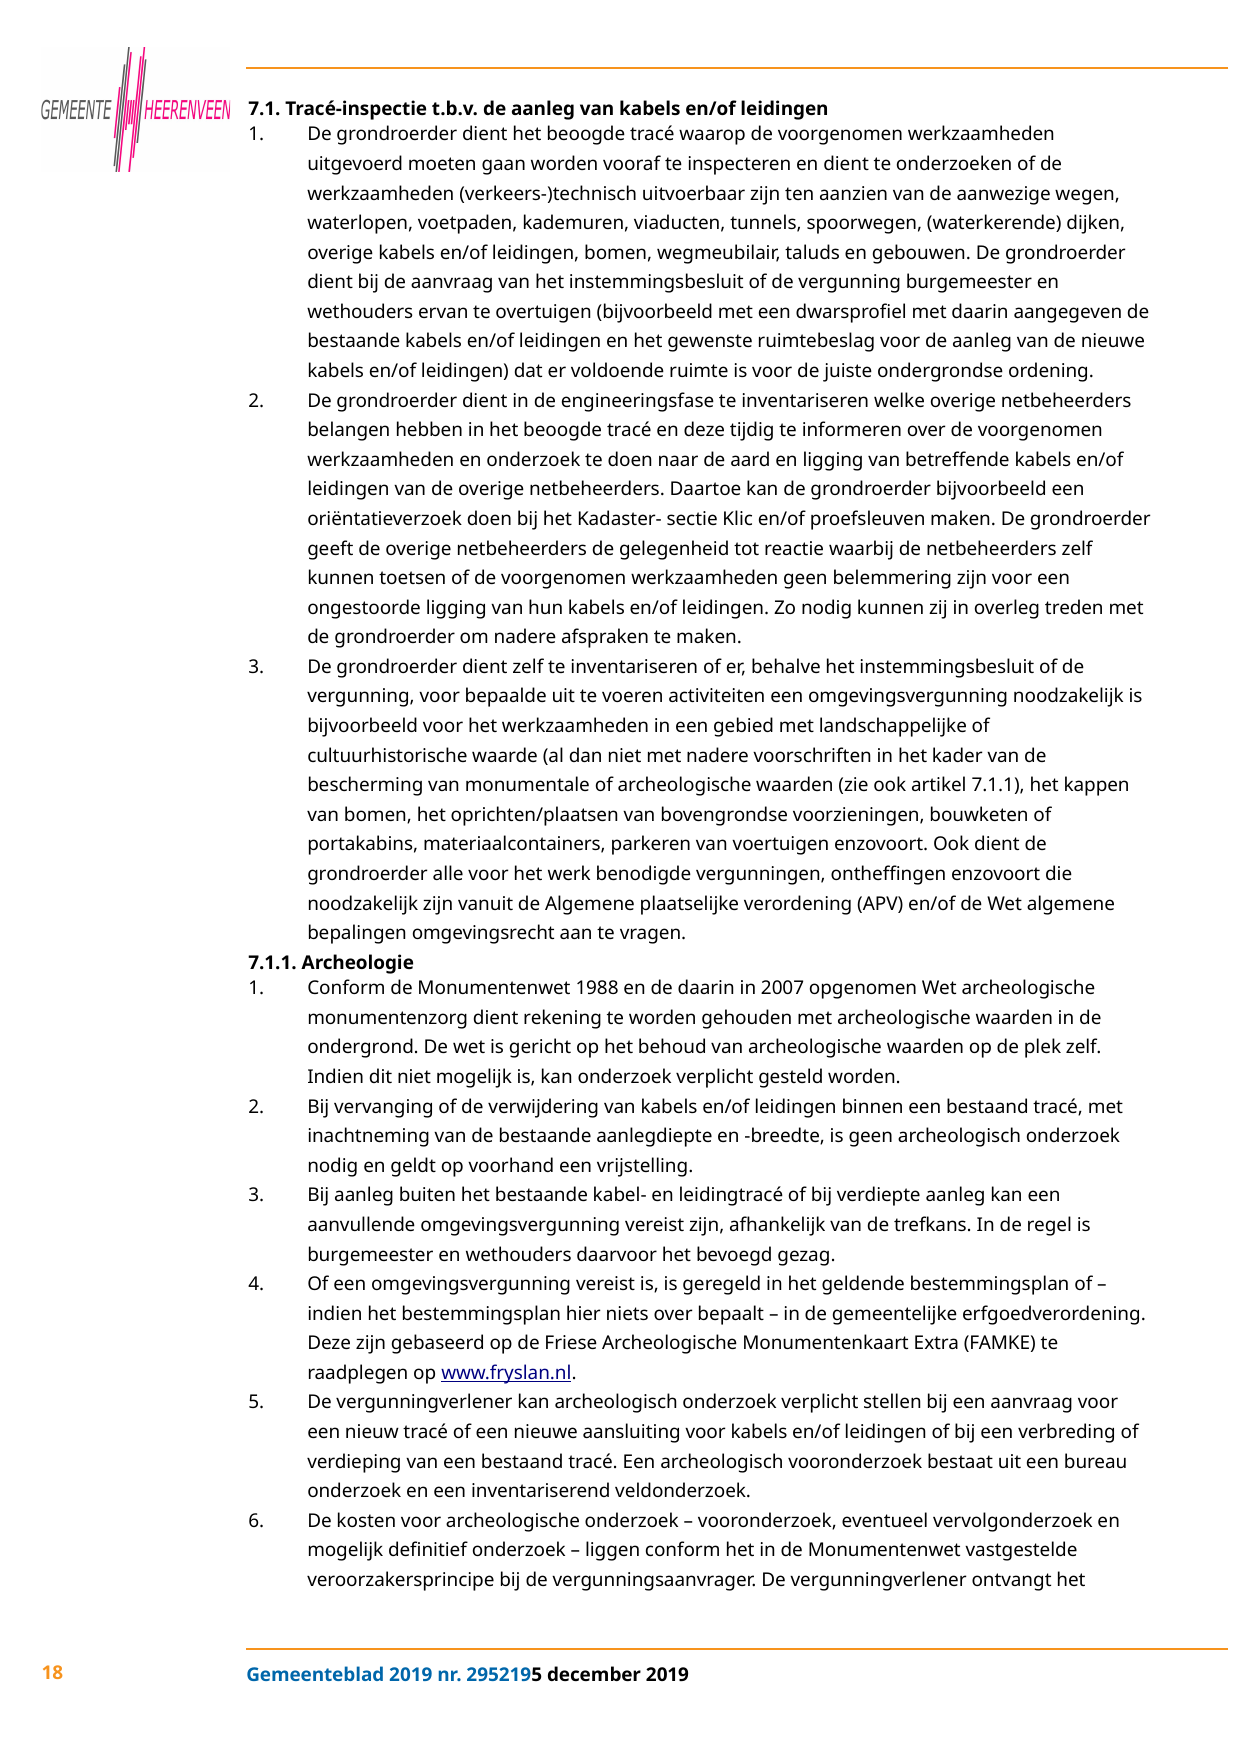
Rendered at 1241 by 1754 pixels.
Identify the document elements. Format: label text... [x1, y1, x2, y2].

list De grondroerder dient het beoogde tracé waarop de voorgenomen werkzaamheden uitgevoerd moeten gaan worden vooraf te inspecteren en dient te onderzoeken of de werkzaamheden (verkeers-)technisch uitvoerbaar zijn ten aanzien van de aanwezige wegen, waterlopen, voetpaden, kademuren, viaducten, tunnels, spoorwegen, (waterkerende) dijken, overige kabels en/of leidingen, bomen, wegmeubilair, taluds en gebouwen. De grondroerder dient bij de aanvraag van het instemmingsbesluit of de vergunning burgemeester en wethouders ervan te overtuigen (bijvoorbeeld met een dwarsprofiel met daarin aangegeven de bestaande kabels en/of leidingen en het gewenste ruimtebeslag voor de aanleg van de nieuwe kabels en/of leidingen) dat er voldoende ruimte is voor de juiste ondergrondse ordening. [248, 121, 1152, 383]
text 7.1.1. Archeologie [248, 949, 1152, 974]
list Conform de Monumentenwet 1988 en de daarin in 2007 opgenomen Wet archeologische monumentenzorg dient rekening te worden gehouden met archeologische waarden in de ondergrond. De wet is gericht op het behoud van archeologische waarden op de plek zelf. Indien dit niet mogelijk is, kan onderzoek verplicht gesteld worden. [248, 974, 1152, 1089]
list De grondroerder dient zelf te inventariseren of er, behalve het instemmingsbesluit of de vergunning, voor bepaalde uit te voeren activiteiten een omgevingsvergunning noodzakelijk is bijvoorbeeld voor het werkzaamheden in een gebied met landschappelijke of cultuurhistorische waarde (al dan niet met nadere voorschriften in het kader van de bescherming van monumentale of archeologische waarden (zie ook artikel 7.1.1), het kappen van bomen, het oprichten/plaatsen van bovengrondse voorzieningen, bouwketen of portakabins, materiaalcontainers, parkeren van voertuigen enzovoort. Ook dient de grondroerder alle voor het werk benodigde vergunningen, ontheffingen enzovoort die noodzakelijk zijn vanuit de Algemene plaatselijke verordening (APV) en/of de Wet algemene bepalingen omgevingsrecht aan te vragen. [248, 653, 1152, 945]
list Of een omgevingsvergunning vereist is, is geregeld in het geldende bestemmingsplan of – indien het bestemmingsplan hier niets over bepaalt – in de gemeentelijke erfgoedverordening. Deze zijn gebaseerd op de Friese Archeologische Monumentenkaart Extra (FAMKE) te raadplegen op www.fryslan.nl. [248, 1270, 1152, 1385]
list De kosten voor archeologische onderzoek – vooronderzoek, eventueel vervolgonderzoek en mogelijk definitief onderzoek – liggen conform het in de Monumentenwet vastgestelde veroorzakersprincipe bij de vergunningsaanvrager. De vergunningverlener ontvangt het [248, 1507, 1152, 1592]
list De grondroerder dient in de engineeringsfase te inventariseren welke overige netbeheerders belangen hebben in het beoogde tracé en deze tijdig te informeren over de voorgenomen werkzaamheden en onderzoek te doen naar de aard en ligging van betreffende kabels en/of leidingen van de overige netbeheerders. Daartoe kan de grondroerder bijvoorbeeld een oriëntatieverzoek doen bij het Kadaster- sectie Klic en/of proefsleuven maken. De grondroerder geeft de overige netbeheerders de gelegenheid tot reactie waarbij de netbeheerders zelf kunnen toetsen of de voorgenomen werkzaamheden geen belemmering zijn voor een ongestoorde ligging van hun kabels en/of leidingen. Zo nodig kunnen zij in overleg treden met de grondroerder om nadere afspraken te maken. [248, 387, 1152, 649]
picture [41, 47, 231, 172]
text 7.1. Tracé-inspectie t.b.v. de aanleg van kabels en/of leidingen [248, 95, 1152, 121]
list De vergunningverlener kan archeologisch onderzoek verplicht stellen bij een aanvraag voor een nieuw tracé of een nieuwe aansluiting voor kabels en/of leidingen of bij een verbreding of verdieping van een bestaand tracé. Een archeologisch vooronderzoek bestaat uit een bureau onderzoek en een inventariserend veldonderzoek. [248, 1389, 1152, 1503]
list Bij vervanging of de verwijdering van kabels en/of leidingen binnen een bestaand tracé, met inachtneming van de bestaande aanlegdiepte en -breedte, is geen archeologisch onderzoek nodig en geldt op voorhand een vrijstelling. [248, 1093, 1152, 1178]
list Bij aanleg buiten het bestaande kabel- en leidingtracé of bij verdiepte aanleg kan een aanvullende omgevingsvergunning vereist zijn, afhankelijk van de trefkans. In de regel is burgemeester en wethouders daarvoor het bevoegd gezag. [248, 1182, 1152, 1267]
